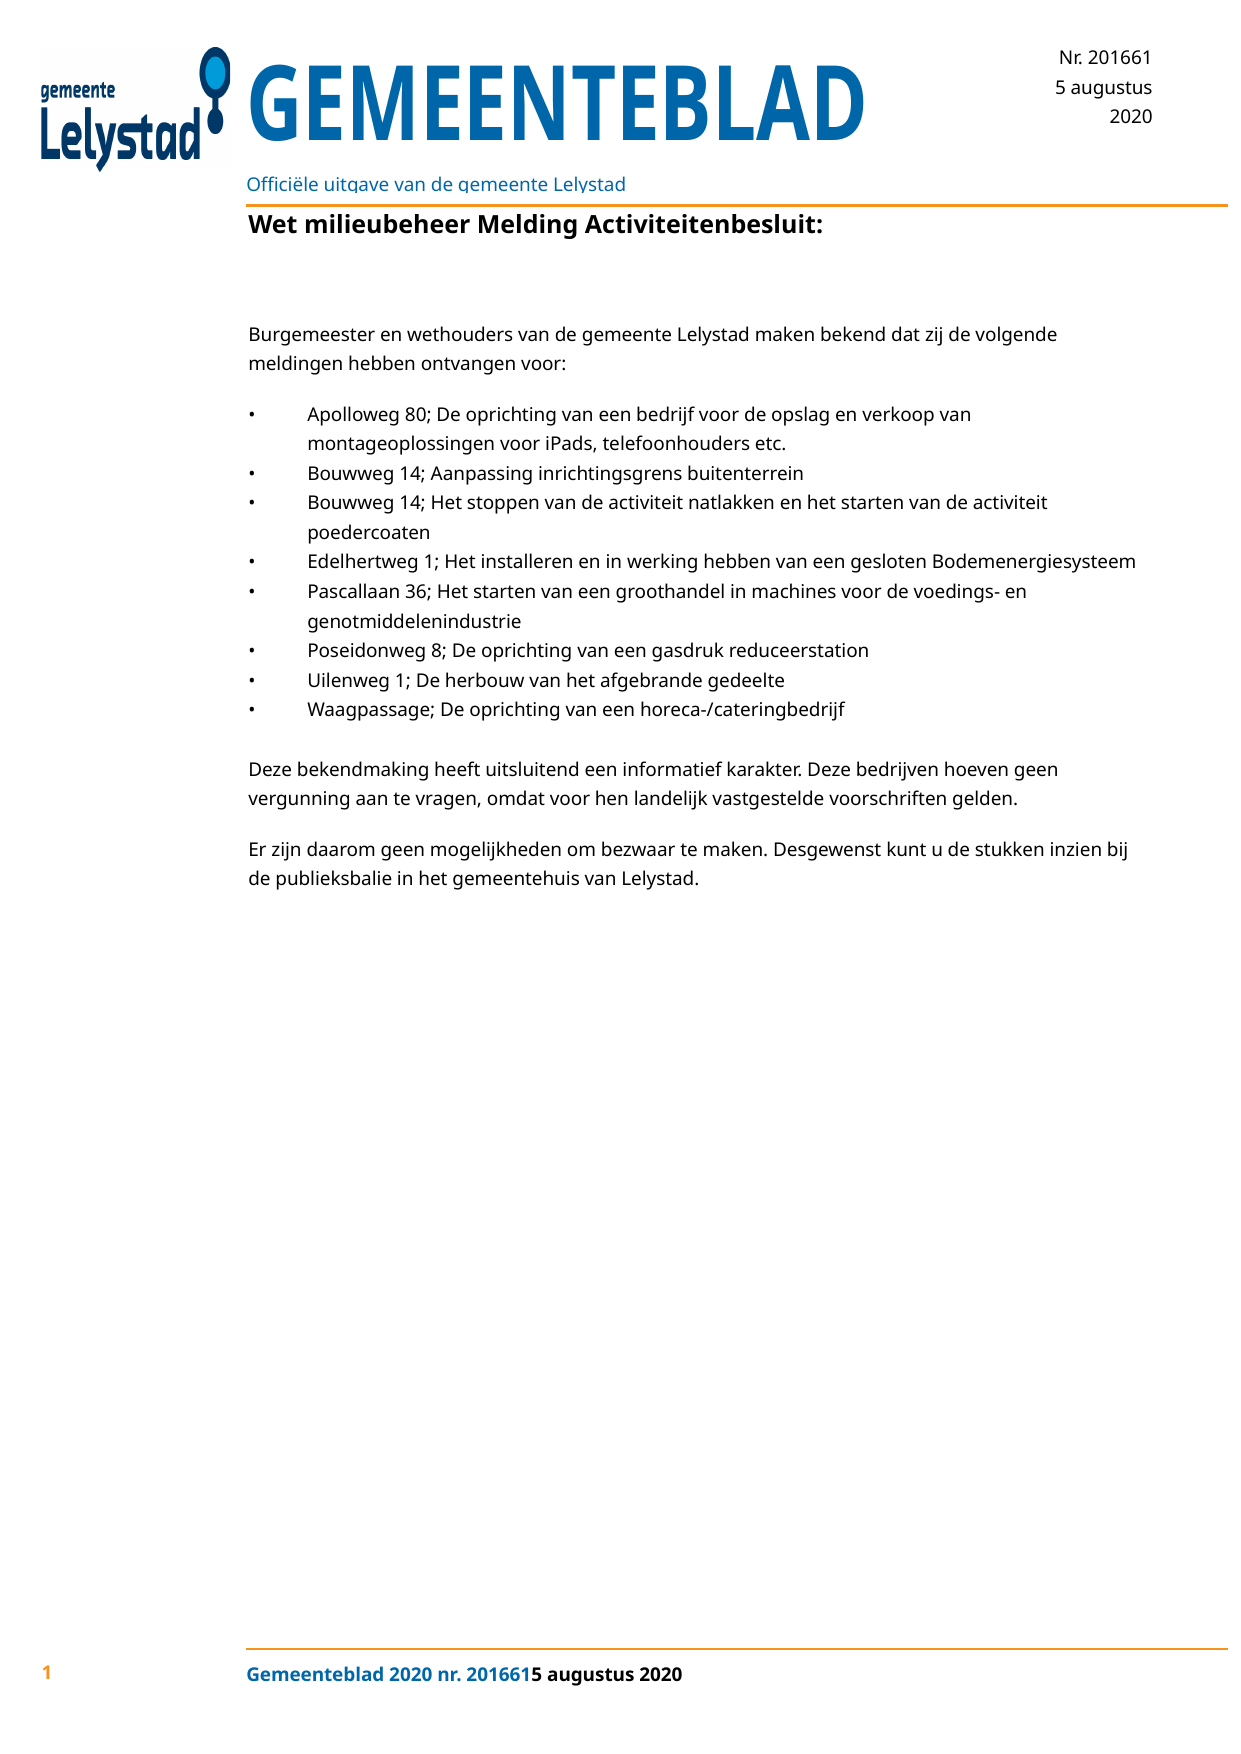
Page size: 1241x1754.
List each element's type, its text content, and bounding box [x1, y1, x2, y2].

list montageoplossingen voor iPads, telefoonhouders etc. [248, 430, 1152, 456]
list Waagpassage; De oprichting van een horeca-/cateringbedrijf [248, 697, 1152, 722]
text Deze bekendmaking heeft uitsluitend een informatief karakter. Deze bedrijven hoeven geen vergunning aan te vragen, omdat voor hen landelijk vastgestelde voorschriften gelden. [248, 756, 1152, 811]
text Burgemeester en wethouders van de gemeente Lelystad maken bekend dat zij de volgende meldingen hebben ontvangen voor: [248, 321, 1152, 376]
list Apolloweg 80; De oprichting van een bedrijf voor de opslag en verkoop van [248, 401, 1152, 426]
list Bouwweg 14; Het stoppen van de activiteit natlakken en het starten van de activiteit poedercoaten [248, 489, 1152, 545]
text Er zijn daarom geen mogelijkheden om bezwaar te maken. Desgewenst kunt u de stukken inzien bij de publieksbalie in het gemeentehuis van Lelystad. [248, 836, 1152, 891]
list Edelhertweg 1; Het installeren en in werking hebben van een gesloten Bodemenergiesysteem [248, 549, 1152, 574]
text Wet milieubeheer Melding Activiteitenbesluit: [248, 207, 1152, 241]
picture [41, 47, 231, 172]
list Uilenweg 1; De herbouw van het afgebrande gedeelte [248, 667, 1152, 693]
list Poseidonweg 8; De oprichting van een gasdruk reduceerstation [248, 637, 1152, 663]
list Bouwweg 14; Aanpassing inrichtingsgrens buitenterrein [248, 460, 1152, 486]
list Pascallaan 36; Het starten van een groothandel in machines voor de voedings- en genotmiddelenindustrie [248, 578, 1152, 633]
